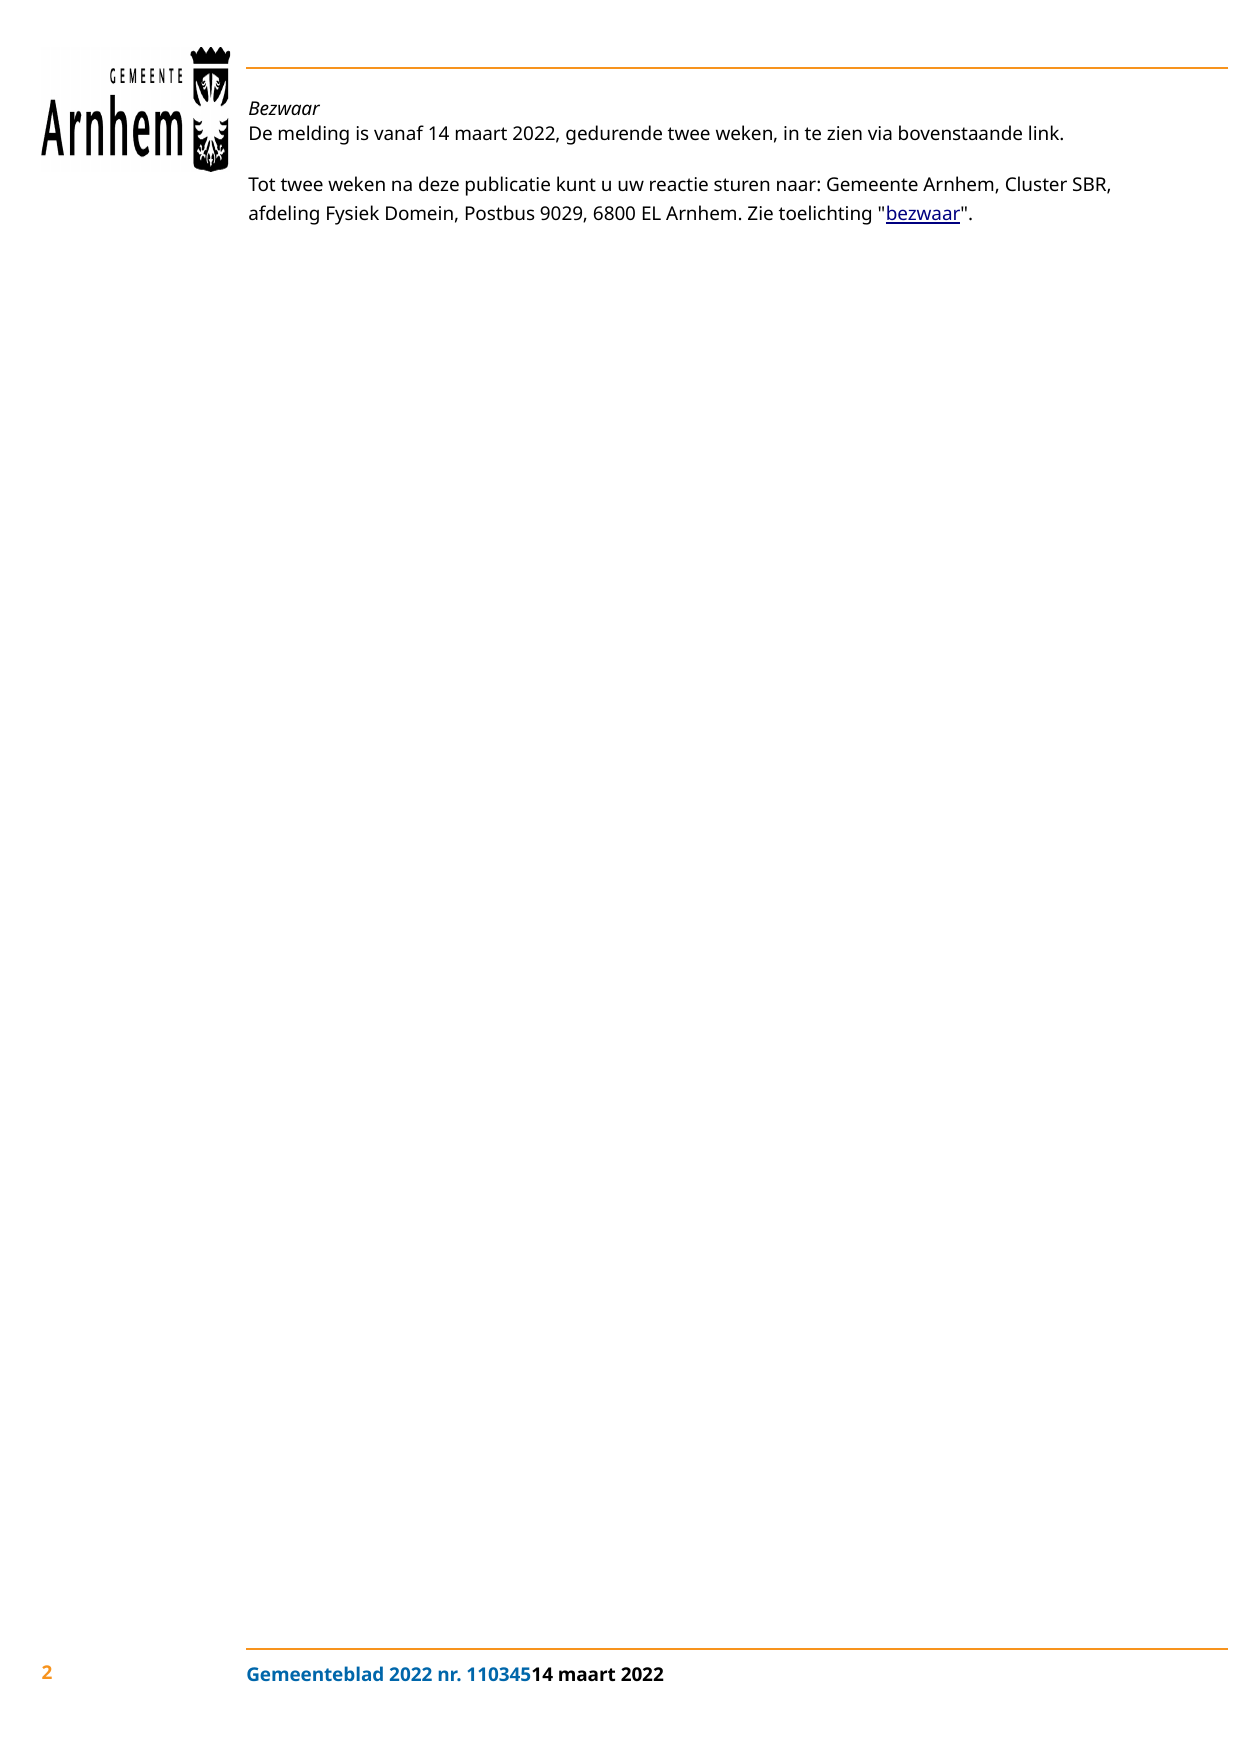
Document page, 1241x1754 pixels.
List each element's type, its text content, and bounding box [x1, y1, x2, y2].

text Bezwaar [248, 95, 1152, 121]
picture [41, 47, 231, 172]
text Tot twee weken na deze publicatie kunt u uw reactie sturen naar: Gemeente Arnhem, Cluster SBR, afdeling Fysiek Domein, Postbus 9029, 6800 EL Arnhem. Zie toelichting "bezwaar". [248, 171, 1152, 226]
text De melding is vanaf 14 maart 2022, gedurende twee weken, in te zien via bovenstaande link. [248, 121, 1152, 146]
